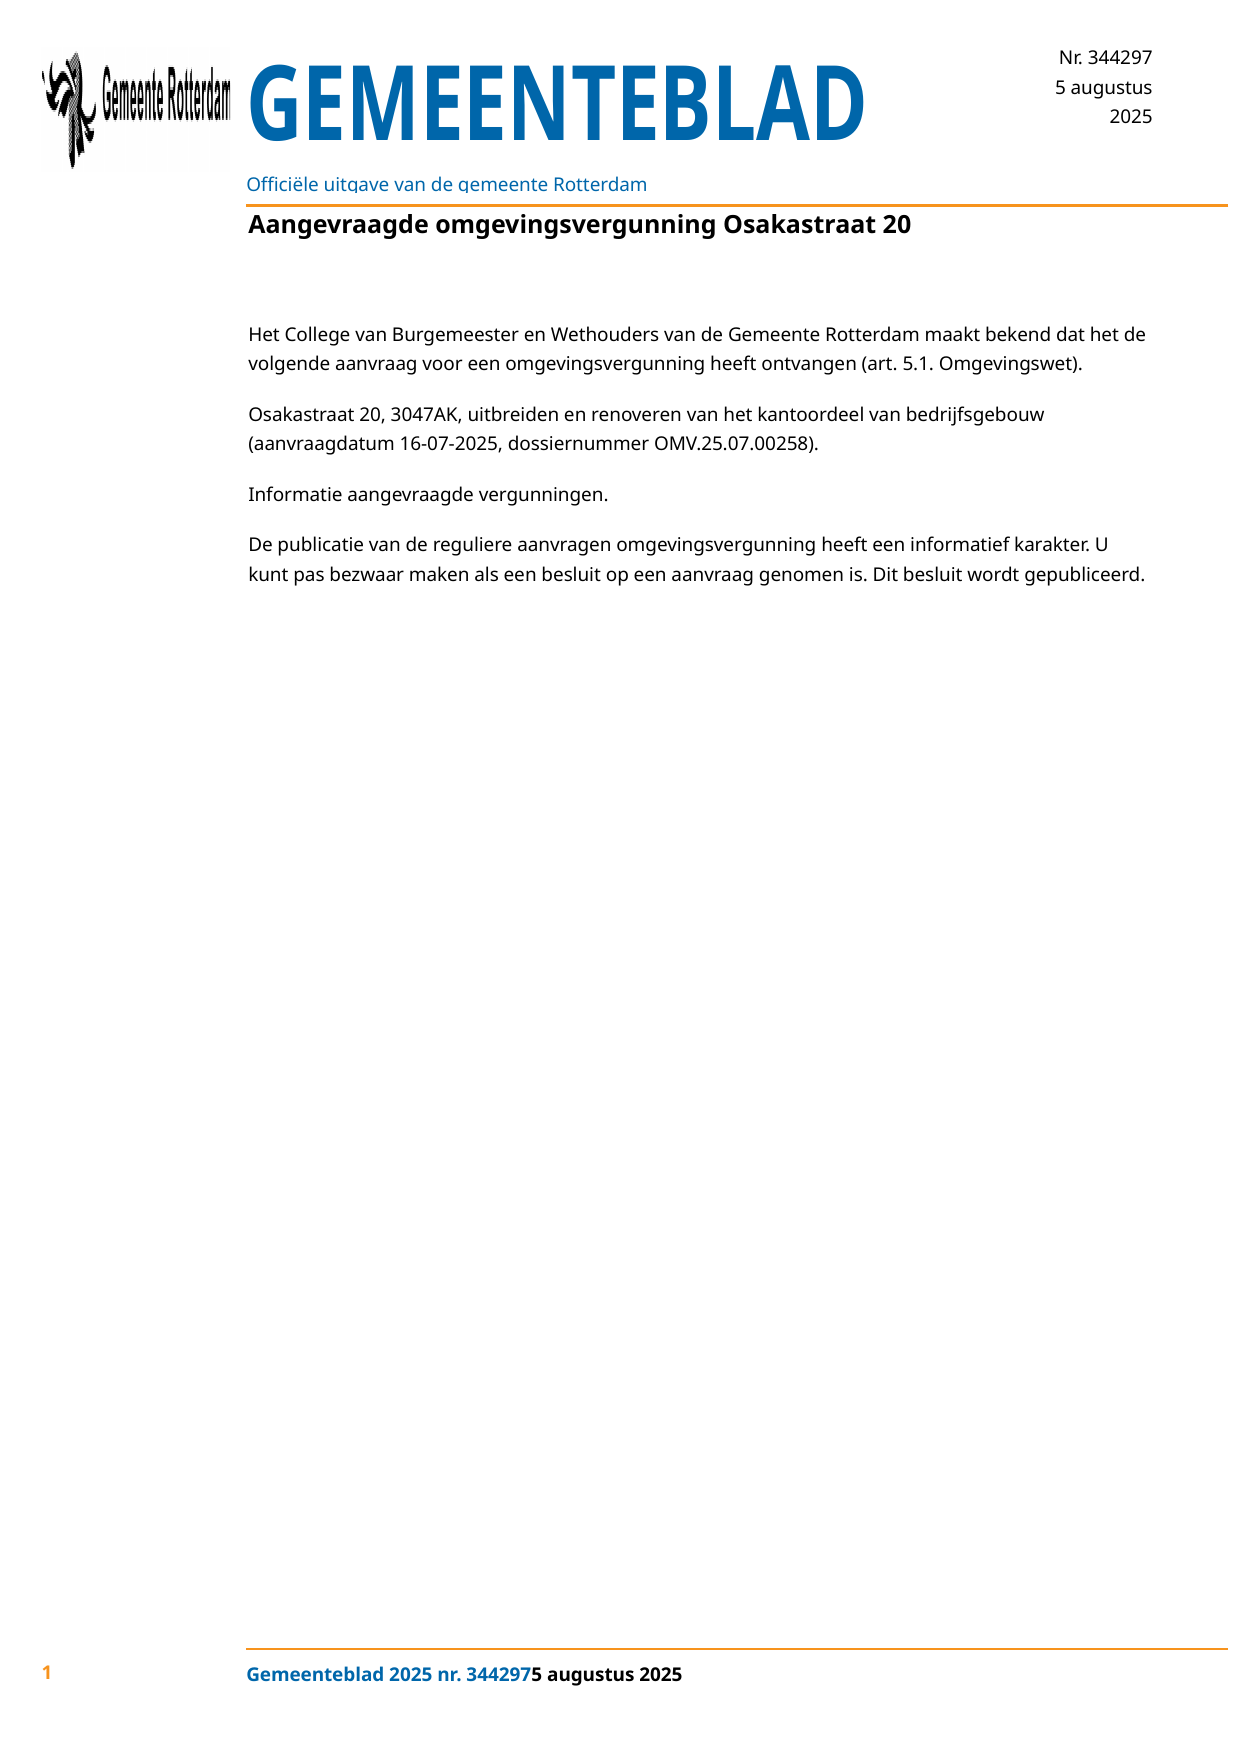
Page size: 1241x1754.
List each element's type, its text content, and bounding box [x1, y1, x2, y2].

text De publicatie van de reguliere aanvragen omgevingsvergunning heeft een informatief karakter. U kunt pas bezwaar maken als een besluit op een aanvraag genomen is. Dit besluit wordt gepubliceerd. [248, 531, 1152, 586]
text Informatie aangevraagde vergunningen. [248, 481, 1152, 506]
picture [41, 47, 231, 172]
text Het College van Burgemeester en Wethouders van de Gemeente Rotterdam maakt bekend dat het de volgende aanvraag voor een omgevingsvergunning heeft ontvangen (art. 5.1. Omgevingswet). [248, 321, 1152, 376]
text Osakastraat 20, 3047AK, uitbreiden en renoveren van het kantoordeel van bedrijfsgebouw (aanvraagdatum 16-07-2025, dossiernummer OMV.25.07.00258). [248, 401, 1152, 456]
text Aangevraagde omgevingsvergunning Osakastraat 20 [248, 207, 1152, 241]
